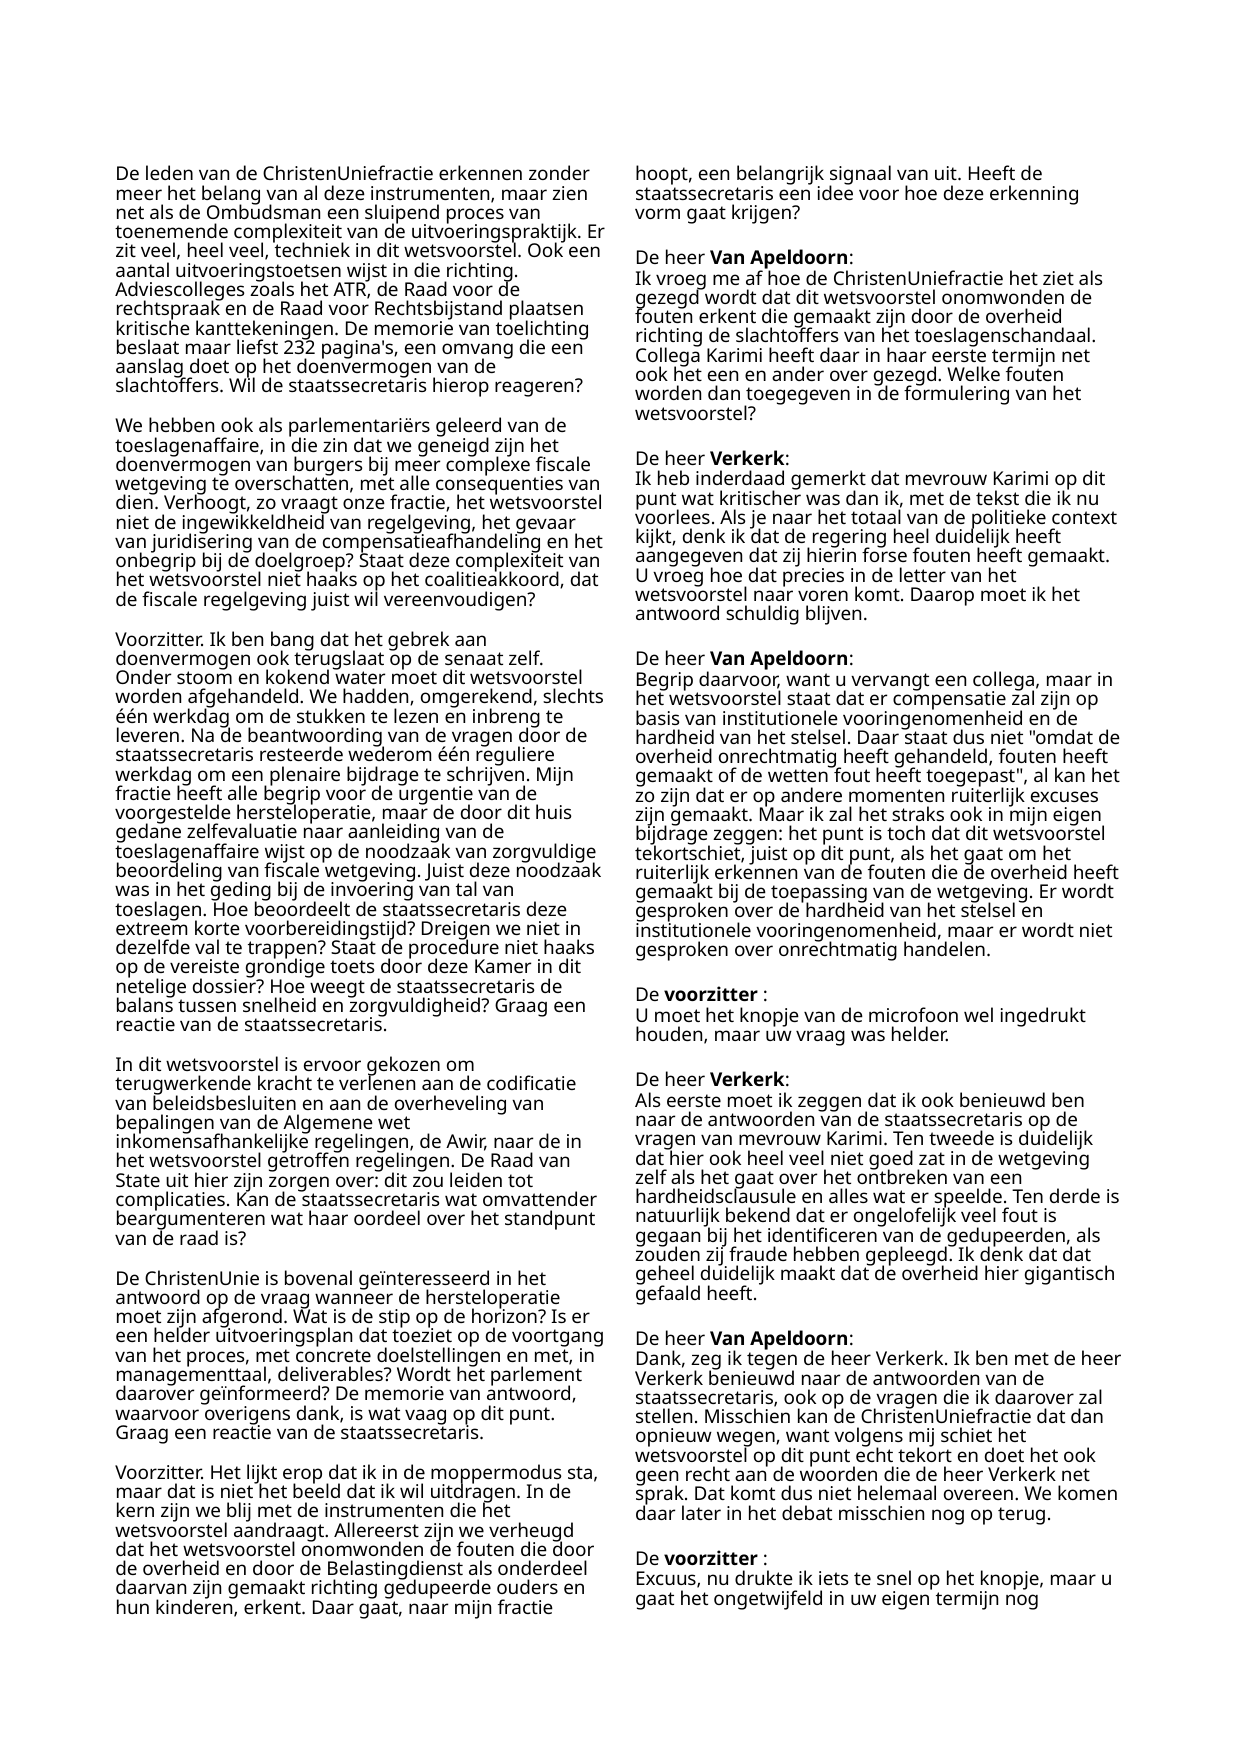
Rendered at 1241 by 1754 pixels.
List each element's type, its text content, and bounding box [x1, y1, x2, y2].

text Voorzitter. Het lijkt erop dat ik in de moppermodus sta, maar dat is niet het beeld dat ik wil uitdragen. In de kern zijn we blij met de instrumenten die het wetsvoorstel aandraagt. Allereerst zijn we verheugd dat het wetsvoorstel onomwonden de fouten die door de overheid en door de Belastingdienst als onderdeel daarvan zijn gemaakt richting gedupeerde ouders en hun kinderen, erkent. Daar gaat, naar mijn fractie [115, 1464, 605, 1618]
text De heer Van Apeldoorn: [635, 244, 1125, 270]
text De heer Verkerk: [635, 1066, 1125, 1092]
text De heer Van Apeldoorn: [635, 1325, 1125, 1350]
text De voorzitter : [635, 981, 1125, 1007]
text U moet het knopje van de microfoon wel ingedrukt houden, maar uw vraag was helder. [635, 1007, 1125, 1045]
text Ik vroeg me af hoe de ChristenUniefractie het ziet als gezegd wordt dat dit wetsvoorstel onomwonden de fouten erkent die gemaakt zijn door de overheid richting de slachtoffers van het toeslagenschandaal. Collega Karimi heeft daar in haar eerste termijn net ook het een en ander over gezegd. Welke fouten worden dan toegegeven in de formulering van het wetsvoorstel? [635, 270, 1125, 424]
text Voorzitter. Ik ben bang dat het gebrek aan doenvermogen ook terugslaat op de senaat zelf. Onder stoom en kokend water moet dit wetsvoorstel worden afgehandeld. We hadden, omgerekend, slechts één werkdag om de stukken te lezen en inbreng te leveren. Na de beantwoording van de vragen door de staatssecretaris resteerde wederom één reguliere werkdag om een plenaire bijdrage te schrijven. Mijn fractie heeft alle begrip voor de urgentie van de voorgestelde hersteloperatie, maar de door dit huis gedane zelfevaluatie naar aanleiding van de toeslagenaffaire wijst op de noodzaak van zorgvuldige beoordeling van fiscale wetgeving. Juist deze noodzaak was in het geding bij de invoering van tal van toeslagen. Hoe beoordeelt de staatssecretaris deze extreem korte voorbereidingstijd? Dreigen we niet in dezelfde val te trappen? Staat de procedure niet haaks op de vereiste grondige toets door deze Kamer in dit netelige dossier? Hoe weegt de staatssecretaris de balans tussen snelheid en zorgvuldigheid? Graag een reactie van de staatssecretaris. [115, 631, 605, 1035]
text De heer Verkerk: [635, 445, 1125, 470]
text De heer Van Apeldoorn: [635, 645, 1125, 671]
text Als eerste moet ik zeggen dat ik ook benieuwd ben naar de antwoorden van de staatssecretaris op de vragen van mevrouw Karimi. Ten tweede is duidelijk dat hier ook heel veel niet goed zat in de wetgeving zelf als het gaat over het ontbreken van een hardheidsclausule en alles wat er speelde. Ten derde is natuurlijk bekend dat er ongelofelijk veel fout is gegaan bij het identificeren van de gedupeerden, als zouden zij fraude hebben gepleegd. Ik denk dat dat geheel duidelijk maakt dat de overheid hier gigantisch gefaald heeft. [635, 1092, 1125, 1304]
text In dit wetsvoorstel is ervoor gekozen om terugwerkende kracht te verlenen aan de codificatie van beleidsbesluiten en aan de overheveling van bepalingen van de Algemene wet inkomensafhankelijke regelingen, de Awir, naar de in het wetsvoorstel getroffen regelingen. De Raad van State uit hier zijn zorgen over: dit zou leiden tot complicaties. Kan de staatssecretaris wat omvattender beargumenteren wat haar oordeel over het standpunt van de raad is? [115, 1056, 605, 1249]
text De leden van de ChristenUniefractie erkennen zonder meer het belang van al deze instrumenten, maar zien net als de Ombudsman een sluipend proces van toenemende complexiteit van de uitvoeringspraktijk. Er zit veel, heel veel, techniek in dit wetsvoorstel. Ook een aantal uitvoeringstoetsen wijst in die richting. Adviescolleges zoals het ATR, de Raad voor de rechtspraak en de Raad voor Rechtsbijstand plaatsen kritische kanttekeningen. De memorie van toelichting beslaat maar liefst 232 pagina's, een omvang die een aanslag doet op het doenvermogen van de slachtoffers. Wil de staatssecretaris hierop reageren? [115, 165, 605, 397]
text Excuus, nu drukte ik iets te snel op het knopje, maar u gaat het ongetwijfeld in uw eigen termijn nog [635, 1570, 1125, 1609]
text De ChristenUnie is bovenal geïnteresseerd in het antwoord op de vraag wanneer de hersteloperatie moet zijn afgerond. Wat is de stip op de horizon? Is er een helder uitvoeringsplan dat toeziet op de voortgang van het proces, met concrete doelstellingen en met, in managementtaal, deliverables? Wordt het parlement daarover geïnformeerd? De memorie van antwoord, waarvoor overigens dank, is wat vaag op dit punt. Graag een reactie van de staatssecretaris. [115, 1269, 605, 1443]
text We hebben ook als parlementariërs geleerd van de toeslagenaffaire, in die zin dat we geneigd zijn het doenvermogen van burgers bij meer complexe fiscale wetgeving te overschatten, met alle consequenties van dien. Verhoogt, zo vraagt onze fractie, het wetsvoorstel niet de ingewikkeldheid van regelgeving, het gevaar van juridisering van de compensatieafhandeling en het onbegrip bij de doelgroep? Staat deze complexiteit van het wetsvoorstel niet haaks op het coalitieakkoord, dat de fiscale regelgeving juist wil vereenvoudigen? [115, 417, 605, 610]
text Ik heb inderdaad gemerkt dat mevrouw Karimi op dit punt wat kritischer was dan ik, met de tekst die ik nu voorlees. Als je naar het totaal van de politieke context kijkt, denk ik dat de regering heel duidelijk heeft aangegeven dat zij hierin forse fouten heeft gemaakt. U vroeg hoe dat precies in de letter van het wetsvoorstel naar voren komt. Daarop moet ik het antwoord schuldig blijven. [635, 470, 1125, 624]
text hoopt, een belangrijk signaal van uit. Heeft de staatssecretaris een idee voor hoe deze erkenning vorm gaat krijgen? [635, 165, 1125, 223]
text De voorzitter : [635, 1545, 1125, 1570]
text Begrip daarvoor, want u vervangt een collega, maar in het wetsvoorstel staat dat er compensatie zal zijn op basis van institutionele vooringenomenheid en de hardheid van het stelsel. Daar staat dus niet "omdat de overheid onrechtmatig heeft gehandeld, fouten heeft gemaakt of de wetten fout heeft toegepast", al kan het zo zijn dat er op andere momenten ruiterlijk excuses zijn gemaakt. Maar ik zal het straks ook in mijn eigen bijdrage zeggen: het punt is toch dat dit wetsvoorstel tekortschiet, juist op dit punt, als het gaat om het ruiterlijk erkennen van de fouten die de overheid heeft gemaakt bij de toepassing van de wetgeving. Er wordt gesproken over de hardheid van het stelsel en institutionele vooringenomenheid, maar er wordt niet gesproken over onrechtmatig handelen. [635, 671, 1125, 960]
text Dank, zeg ik tegen de heer Verkerk. Ik ben met de heer Verkerk benieuwd naar de antwoorden van de staatssecretaris, ook op de vragen die ik daarover zal stellen. Misschien kan de ChristenUniefractie dat dan opnieuw wegen, want volgens mij schiet het wetsvoorstel op dit punt echt tekort en doet het ook geen recht aan de woorden die de heer Verkerk net sprak. Dat komt dus niet helemaal overeen. We komen daar later in het debat misschien nog op terug. [635, 1350, 1125, 1524]
